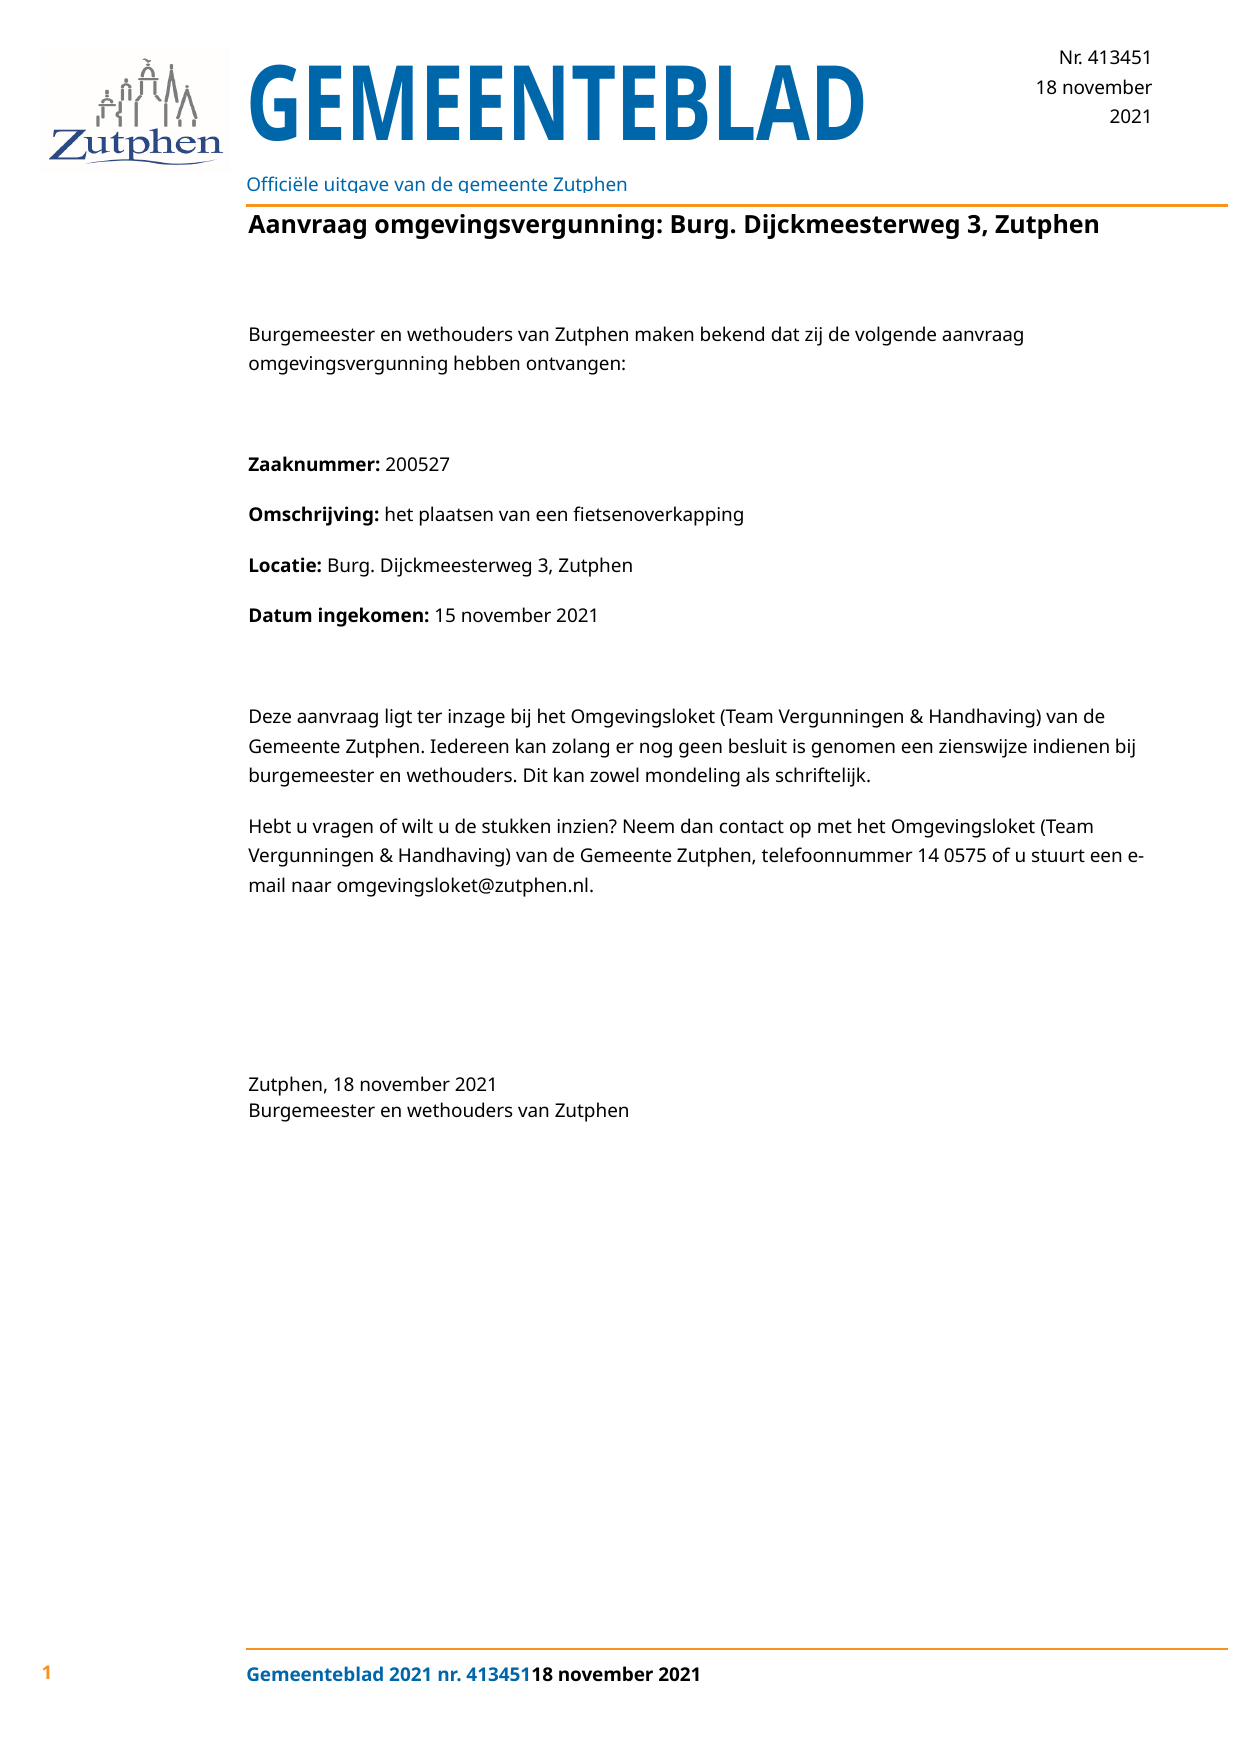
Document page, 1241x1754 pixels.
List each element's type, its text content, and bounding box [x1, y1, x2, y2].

text Zaaknummer: 200527 [248, 451, 1152, 477]
text Aanvraag omgevingsvergunning: Burg. Dijckmeesterweg 3, Zutphen [248, 207, 1152, 241]
text Datum ingekomen: 15 november 2021 [248, 602, 1152, 628]
text Locatie: Burg. Dijckmeesterweg 3, Zutphen [248, 552, 1152, 578]
text Omschrijving: het plaatsen van een fietsenoverkapping [248, 502, 1152, 527]
picture [41, 47, 231, 172]
text Burgemeester en wethouders van Zutphen maken bekend dat zij de volgende aanvraag omgevingsvergunning hebben ontvangen: [248, 321, 1152, 376]
text Zutphen, 18 november 2021 [248, 1071, 1152, 1097]
text Deze aanvraag ligt ter inzage bij het Omgevingsloket (Team Vergunningen & Handhaving) van de Gemeente Zutphen. Iedereen kan zolang er nog geen besluit is genomen een zienswijze indienen bij burgemeester en wethouders. Dit kan zowel mondeling als schriftelijk. [248, 703, 1152, 788]
text Burgemeester en wethouders van Zutphen [248, 1097, 1152, 1122]
text Hebt u vragen of wilt u de stukken inzien? Neem dan contact op met het Omgevingsloket (Team Vergunningen & Handhaving) van de Gemeente Zutphen, telefoonnummer 14 0575 of u stuurt een e-mail naar omgevingsloket@zutphen.nl. [248, 813, 1152, 898]
